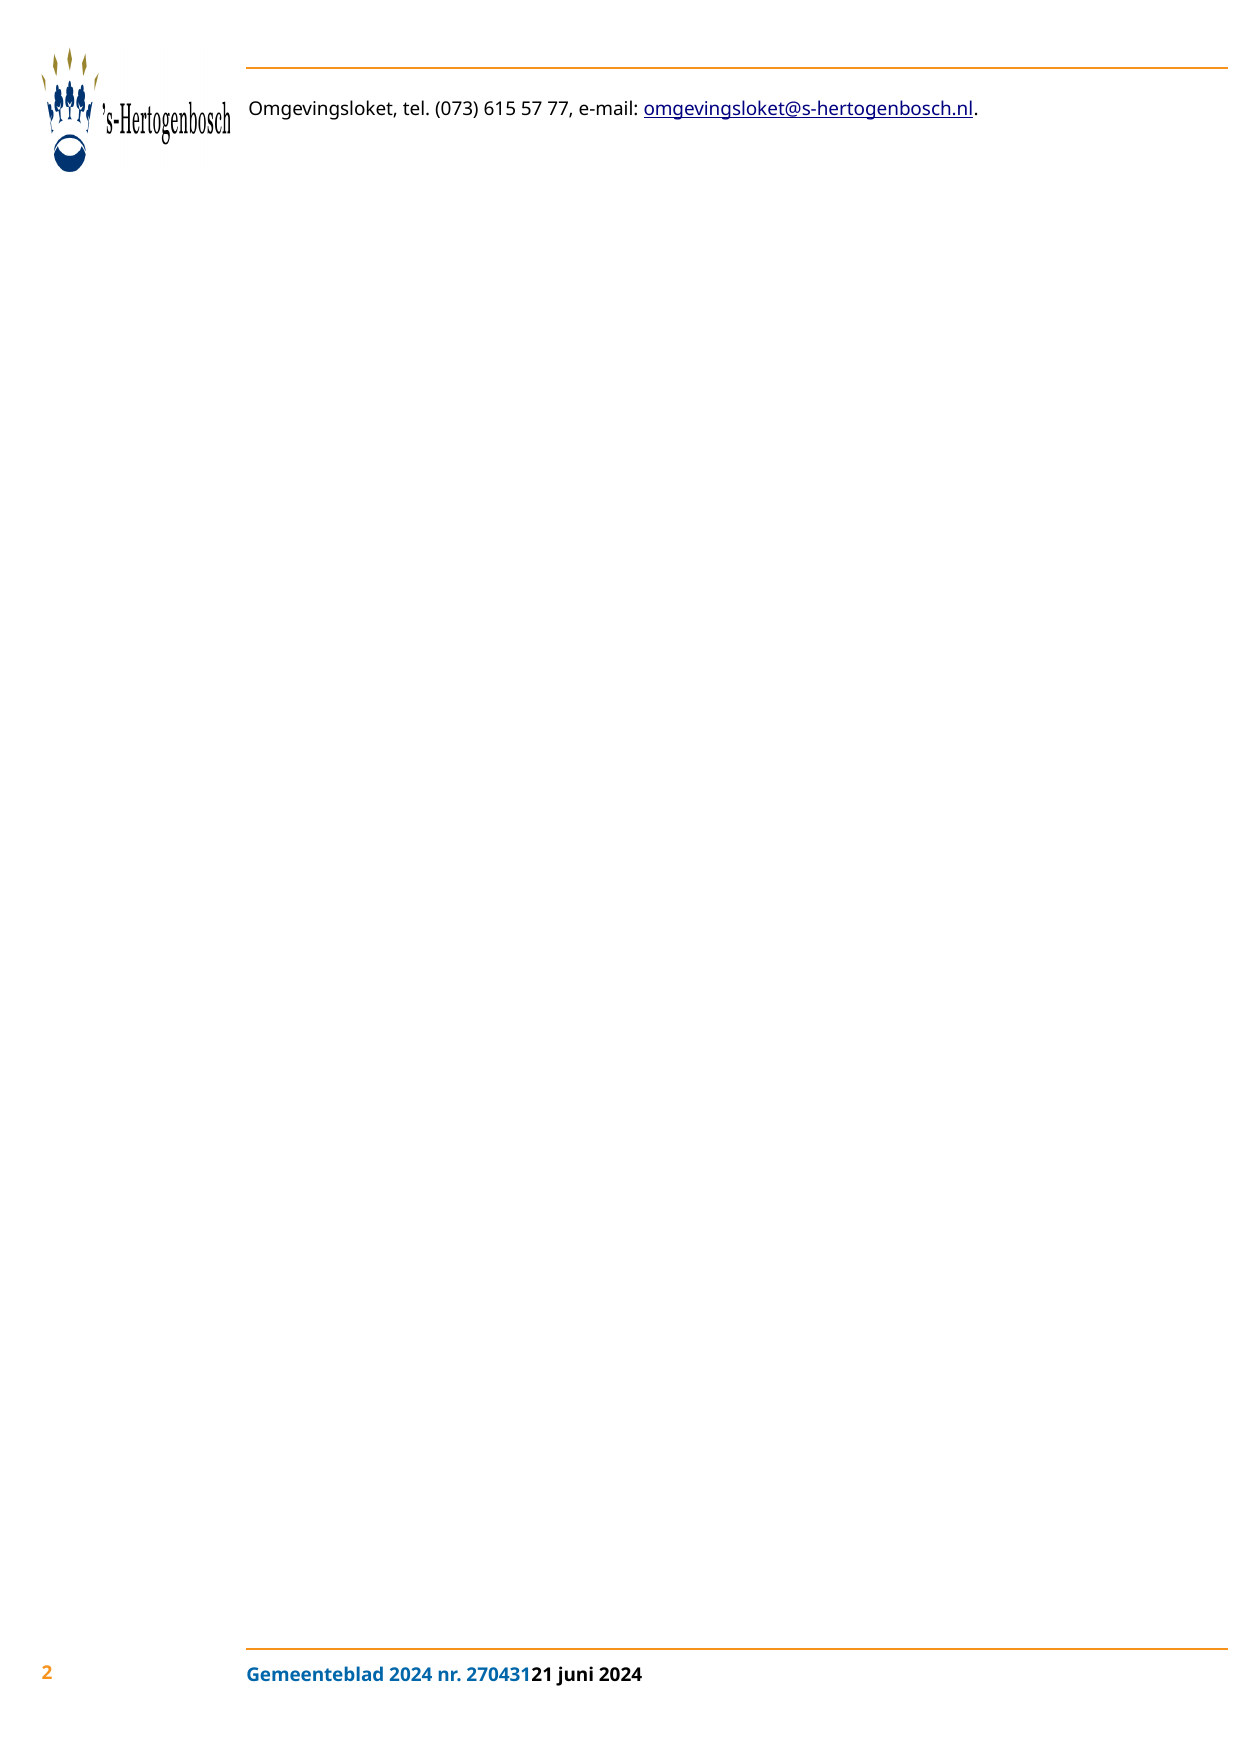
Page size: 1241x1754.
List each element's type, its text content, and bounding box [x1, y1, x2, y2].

picture [41, 47, 231, 172]
text Omgevingsloket, tel. (073) 615 57 77, e-mail: omgevingsloket@s-hertogenbosch.nl. [248, 95, 1152, 121]
